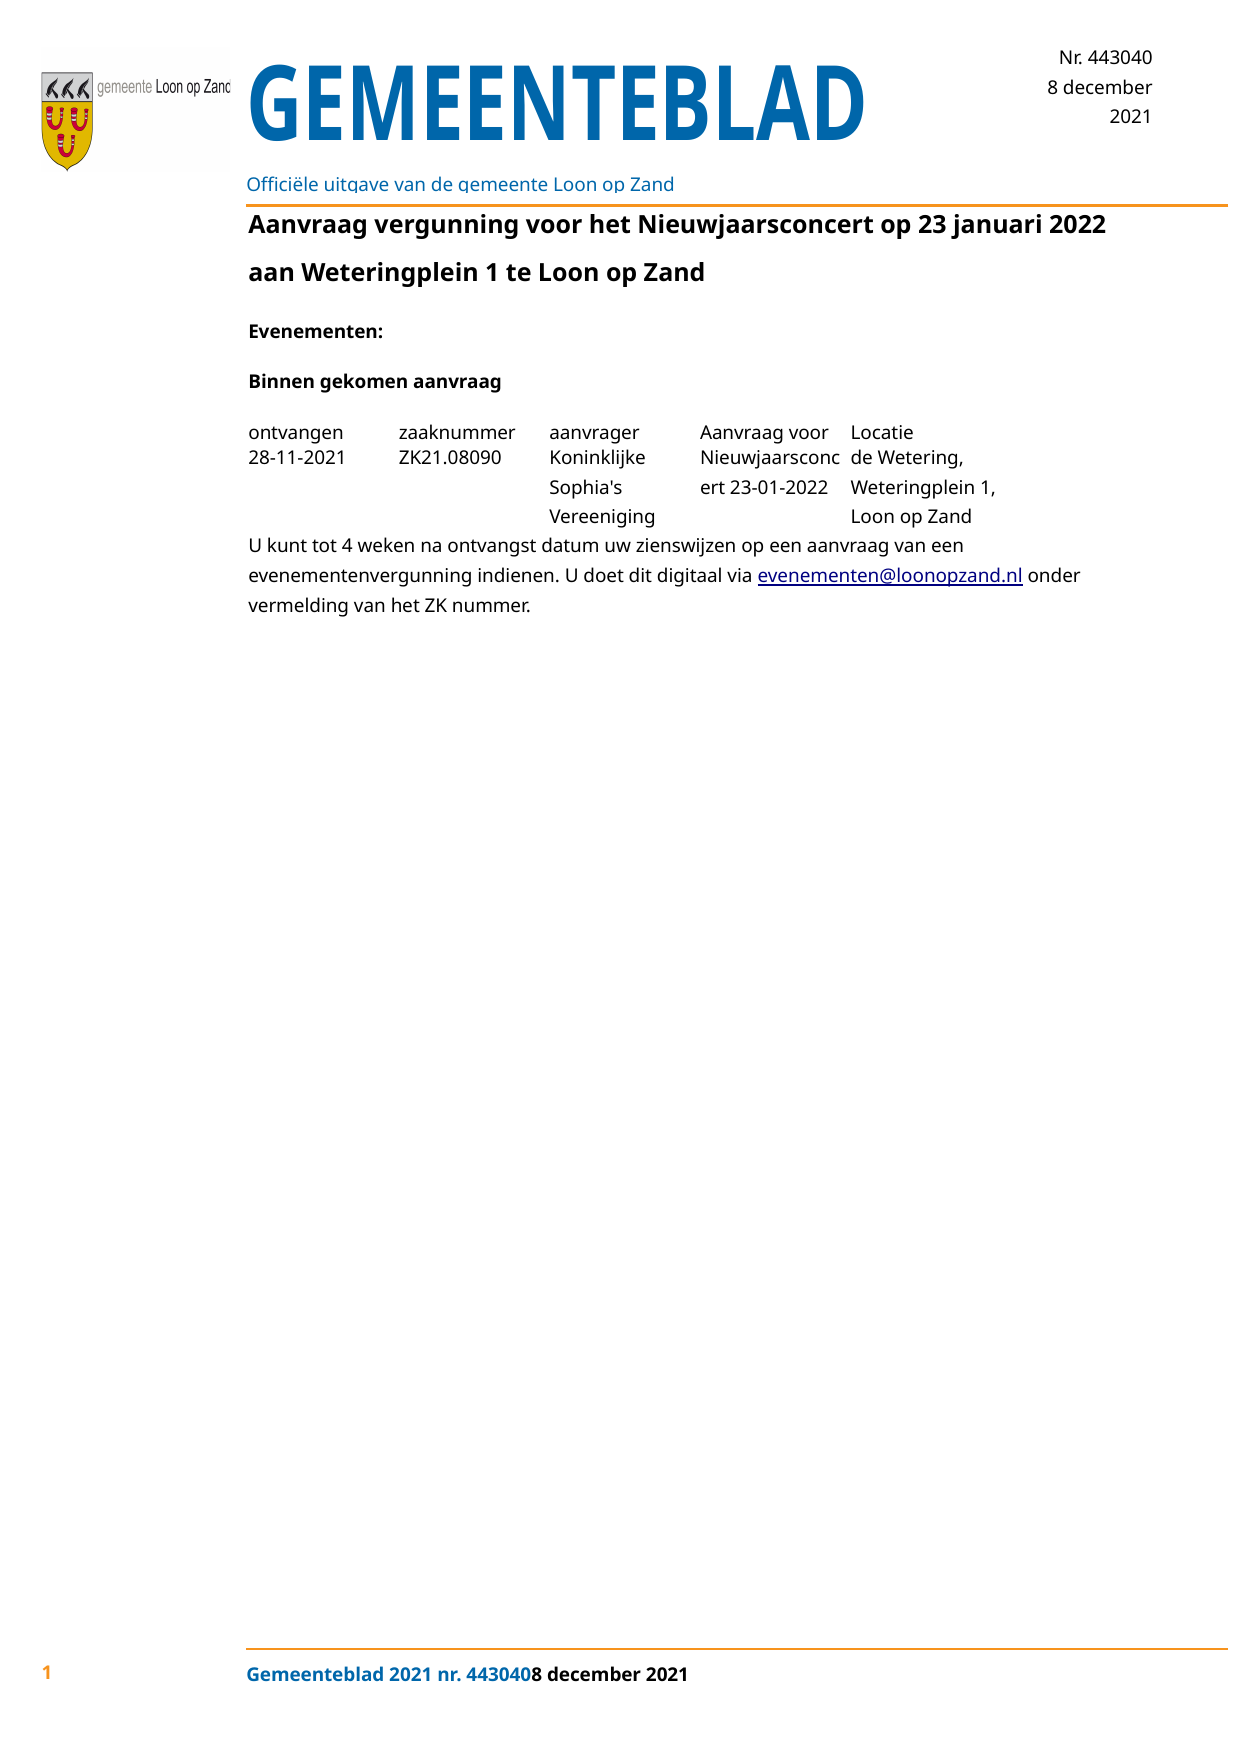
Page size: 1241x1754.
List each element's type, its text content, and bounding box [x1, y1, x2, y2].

table_cell Koninklijke Sophia's Vereeniging [549, 445, 700, 529]
text Aanvraag vergunning voor het Nieuwjaarsconcert op 23 januari 2022 aan Weteringplein 1 te Loon op Zand [248, 207, 1152, 288]
table_cell Nieuwjaarsconcert 23-01-2022 [700, 445, 850, 529]
table_cell [1001, 445, 1152, 529]
text Binnen gekomen aanvraag [248, 368, 1152, 394]
table_cell de Wetering, Weteringplein 1, Loon op Zand [850, 445, 1001, 529]
table_header zaaknummer [399, 419, 549, 444]
table_header Aanvraag voor [700, 419, 850, 444]
table_cell 28-11-2021 [248, 445, 398, 529]
table_header ontvangen [248, 419, 398, 444]
table_header Locatie [850, 419, 1001, 444]
table_header [1001, 419, 1152, 444]
text Evenementen: [248, 318, 1152, 344]
picture [41, 47, 231, 172]
table_cell ZK21.08090 [399, 445, 549, 529]
text U kunt tot 4 weken na ontvangst datum uw zienswijzen op een aanvraag van een evenementenvergunning indienen. U doet dit digitaal via evenementen@loonopzand.nl onder vermelding van het ZK nummer. [248, 533, 1152, 618]
table_header aanvrager [549, 419, 700, 444]
